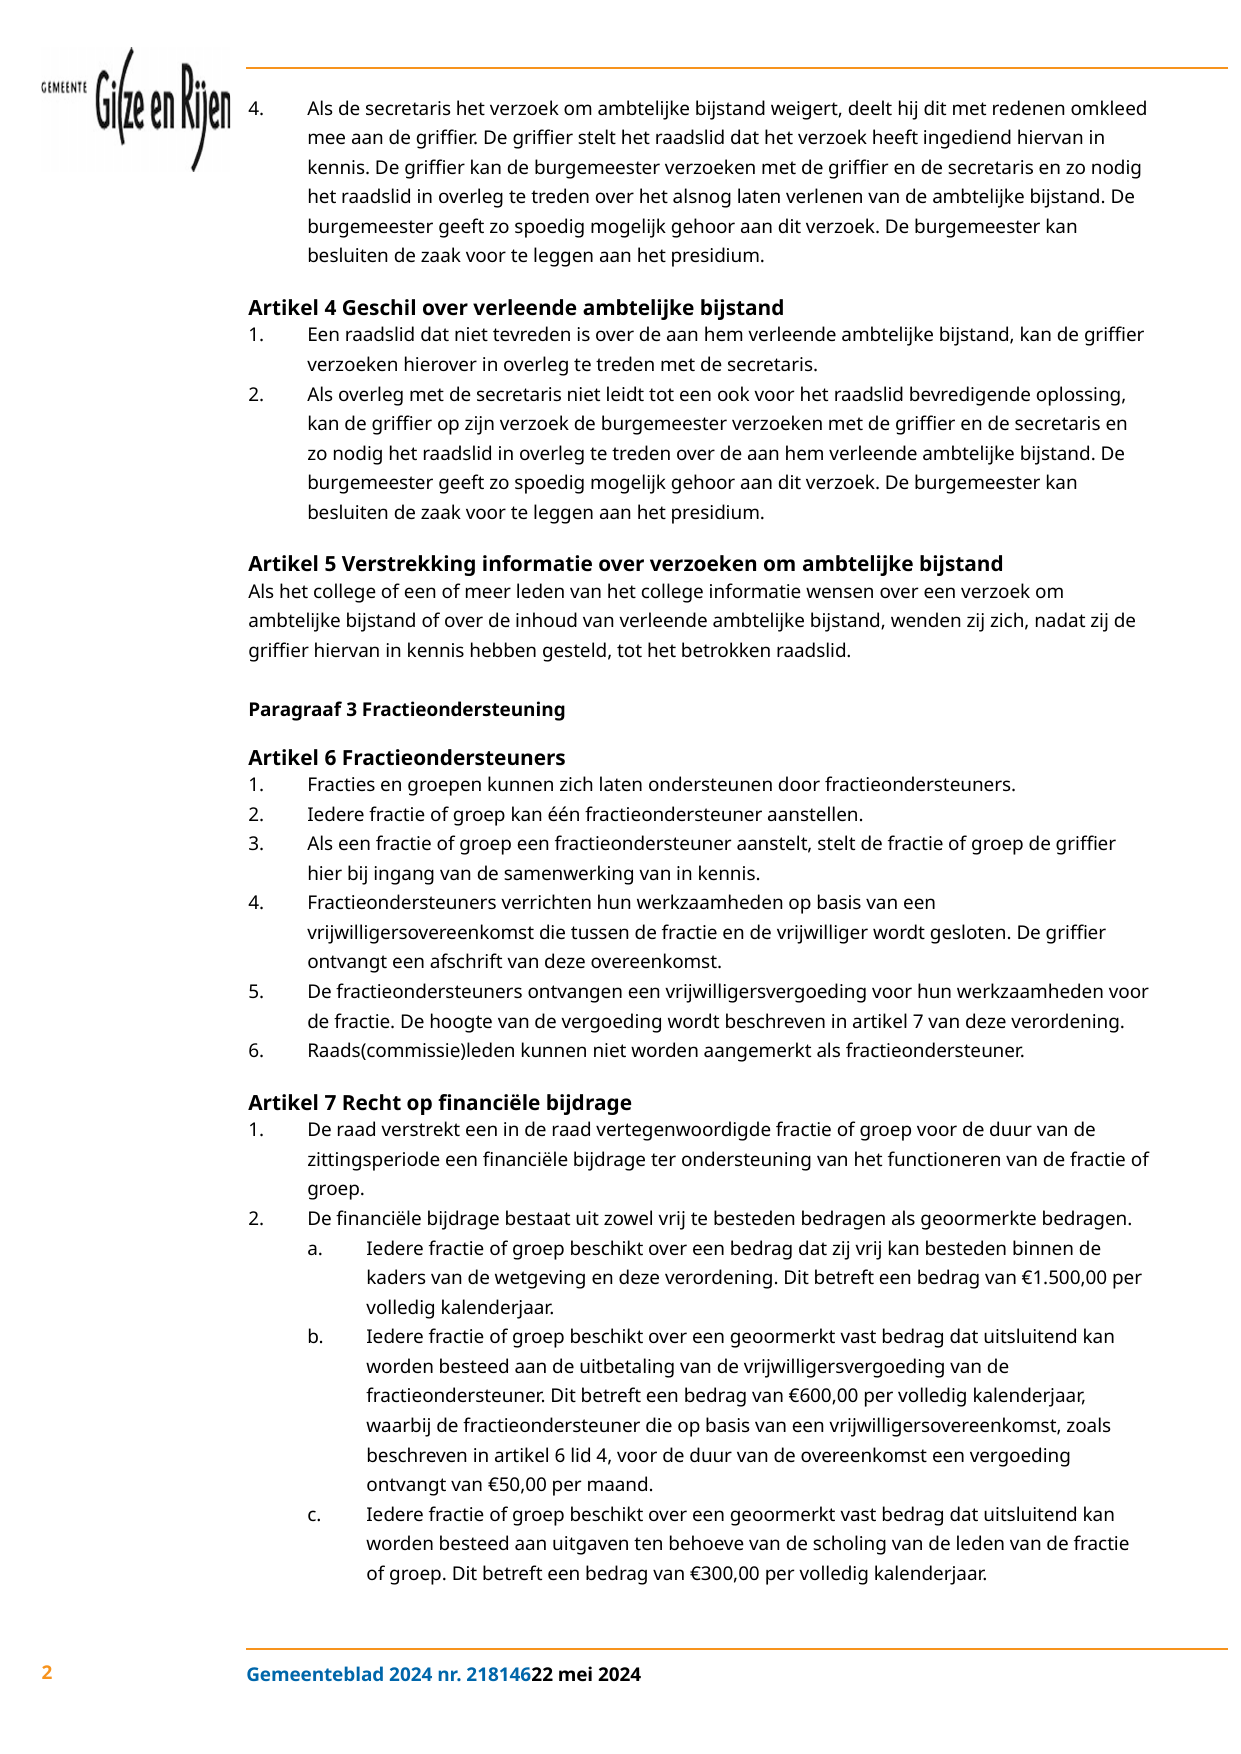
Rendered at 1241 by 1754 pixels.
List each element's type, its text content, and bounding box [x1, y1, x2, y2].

list Als een fractie of groep een fractieondersteuner aanstelt, stelt de fractie of groep de griffier hier bij ingang van de samenwerking van in kennis. [248, 830, 1152, 886]
list Iedere fractie of groep beschikt over een geoormerkt vast bedrag dat uitsluitend kan worden besteed aan de uitbetaling van de vrijwilligersvergoeding van de fractieondersteuner. Dit betreft een bedrag van €600,00 per volledig kalenderjaar, waarbij de fractieondersteuner die op basis van een vrijwilligersovereenkomst, zoals beschreven in artikel 6 lid 4, voor de duur van de overeenkomst een vergoeding ontvangt van €50,00 per maand. [307, 1323, 1152, 1497]
text Artikel 5 Verstrekking informatie over verzoeken om ambtelijke bijstand [248, 549, 1152, 578]
list Fractieondersteuners verrichten hun werkzaamheden op basis van een vrijwilligersovereenkomst die tussen de fractie en de vrijwilliger wordt gesloten. De griffier ontvangt een afschrift van deze overeenkomst. [248, 889, 1152, 974]
list Raads(commissie)leden kunnen niet worden aangemerkt als fractieondersteuner. [248, 1037, 1152, 1063]
list Iedere fractie of groep beschikt over een geoormerkt vast bedrag dat uitsluitend kan worden besteed aan uitgaven ten behoeve van de scholing van de leden van de fractie of groep. Dit betreft een bedrag van €300,00 per volledig kalenderjaar. [307, 1501, 1152, 1586]
text Paragraaf 3 Fractieondersteuning [248, 696, 1152, 722]
list Fracties en groepen kunnen zich laten ondersteunen door fractieondersteuners. [248, 771, 1152, 797]
list Als overleg met de secretaris niet leidt tot een ook voor het raadslid bevredigende oplossing, kan de griffier op zijn verzoek de burgemeester verzoeken met de griffier en de secretaris en zo nodig het raadslid in overleg te treden over de aan hem verleende ambtelijke bijstand. De burgemeester geeft zo spoedig mogelijk gehoor aan dit verzoek. De burgemeester kan besluiten de zaak voor te leggen aan het presidium. [248, 381, 1152, 525]
list De financiële bijdrage bestaat uit zowel vrij te besteden bedragen als geoormerkte bedragen. [248, 1205, 1152, 1231]
list Als de secretaris het verzoek om ambtelijke bijstand weigert, deelt hij dit met redenen omkleed mee aan de griffier. De griffier stelt het raadslid dat het verzoek heeft ingediend hiervan in kennis. De griffier kan de burgemeester verzoeken met de griffier en de secretaris en zo nodig het raadslid in overleg te treden over het alsnog laten verlenen van de ambtelijke bijstand. De burgemeester geeft zo spoedig mogelijk gehoor aan dit verzoek. De burgemeester kan besluiten de zaak voor te leggen aan het presidium. [248, 95, 1152, 268]
text Artikel 6 Fractieondersteuners [248, 743, 1152, 771]
list Iedere fractie of groep beschikt over een bedrag dat zij vrij kan besteden binnen de kaders van de wetgeving en deze verordening. Dit betreft een bedrag van €1.500,00 per volledig kalenderjaar. [307, 1235, 1152, 1319]
list De raad verstrekt een in de raad vertegenwoordigde fractie of groep voor de duur van de zittingsperiode een financiële bijdrage ter ondersteuning van het functioneren van de fractie of groep. [248, 1116, 1152, 1201]
text Artikel 4 Geschil over verleende ambtelijke bijstand [248, 293, 1152, 322]
list De fractieondersteuners ontvangen een vrijwilligersvergoeding voor hun werkzaamheden voor de fractie. De hoogte van de vergoeding wordt beschreven in artikel 7 van deze verordening. [248, 978, 1152, 1034]
list Een raadslid dat niet tevreden is over de aan hem verleende ambtelijke bijstand, kan de griffier verzoeken hierover in overleg te treden met de secretaris. [248, 322, 1152, 377]
list Iedere fractie of groep kan één fractieondersteuner aanstellen. [248, 801, 1152, 827]
text Als het college of een of meer leden van het college informatie wensen over een verzoek om ambtelijke bijstand of over de inhoud van verleende ambtelijke bijstand, wenden zij zich, nadat zij de griffier hiervan in kennis hebben gesteld, tot het betrokken raadslid. [248, 578, 1152, 663]
text Artikel 7 Recht op financiële bijdrage [248, 1088, 1152, 1116]
picture [41, 47, 231, 172]
